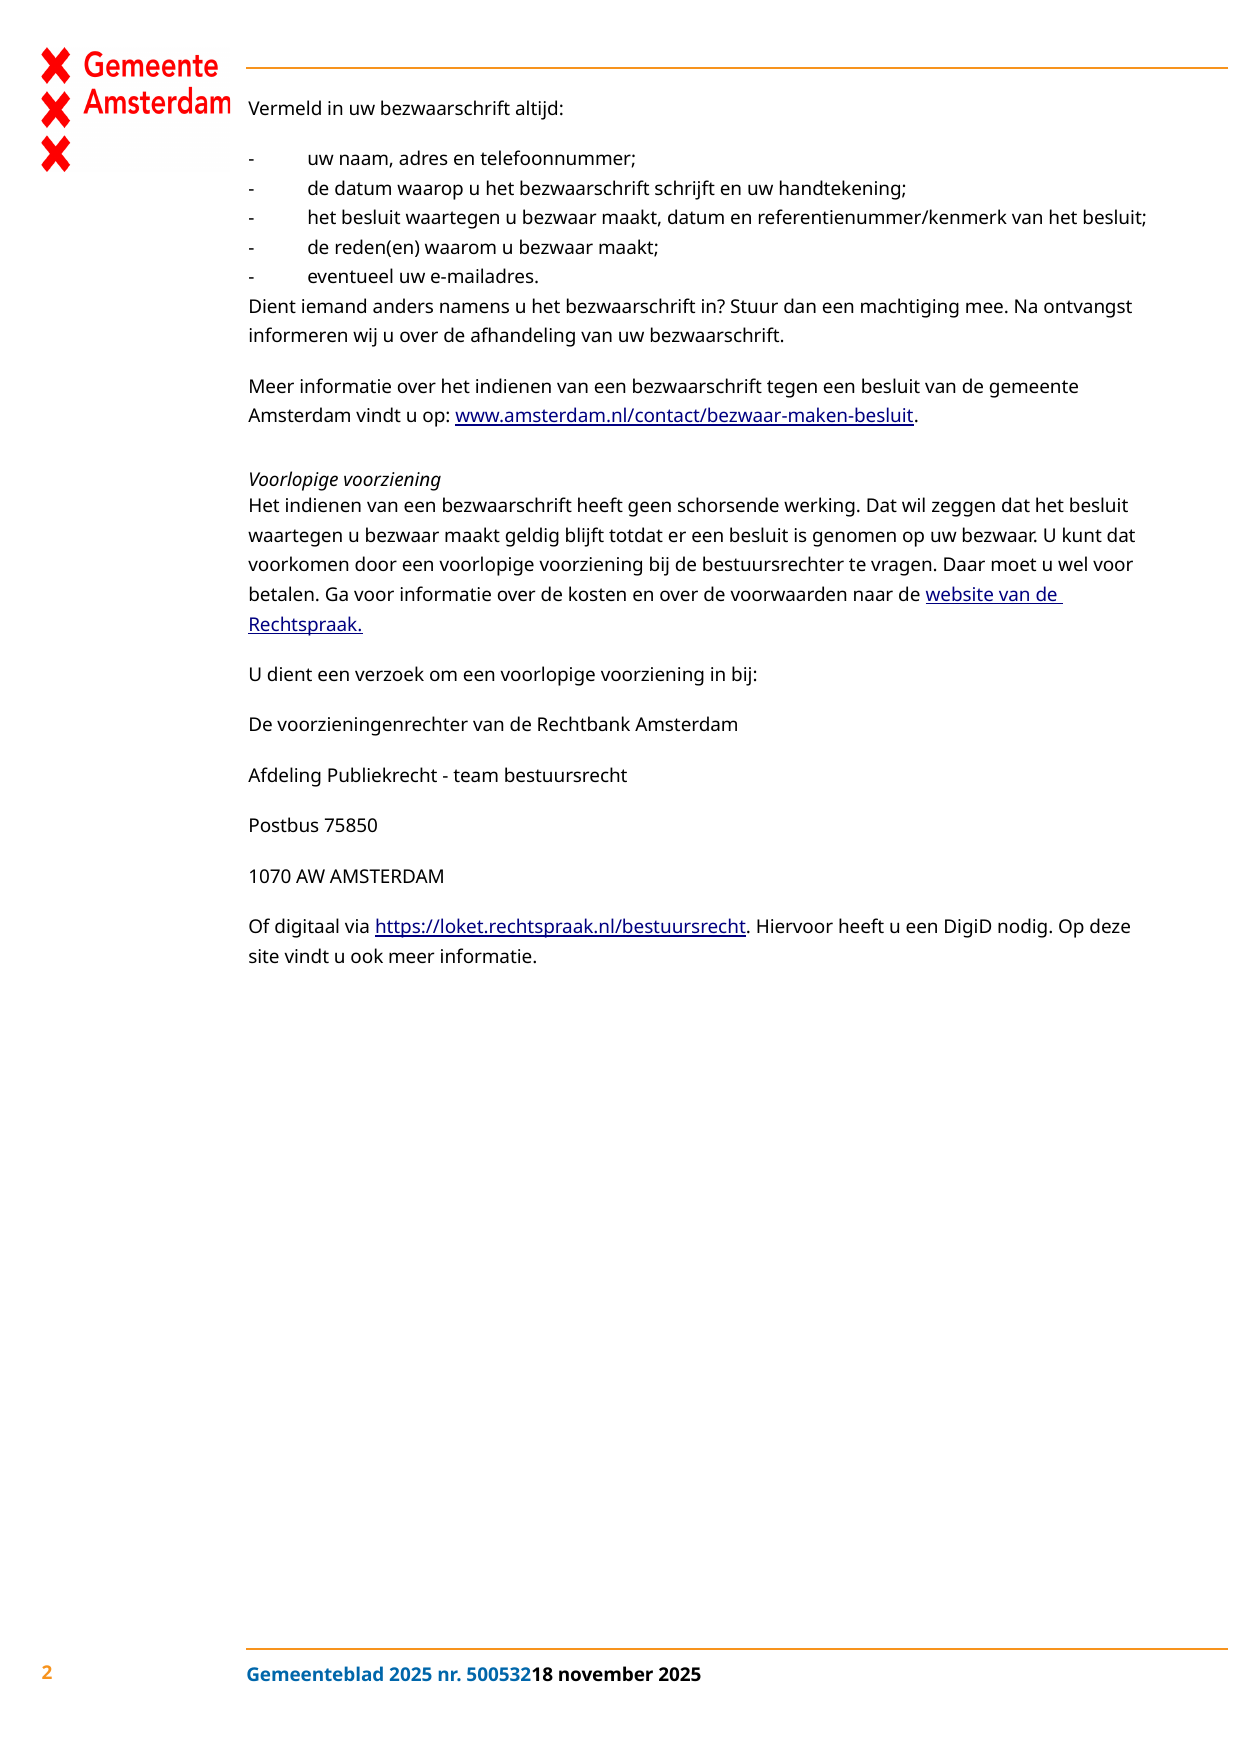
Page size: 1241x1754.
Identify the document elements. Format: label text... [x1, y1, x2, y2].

text Of digitaal via https://loket.rechtspraak.nl/bestuursrecht. Hiervoor heeft u een DigiD nodig. Op deze site vindt u ook meer informatie. [248, 913, 1152, 968]
text Afdeling Publiekrecht - team bestuursrecht [248, 762, 1152, 788]
list uw naam, adres en telefoonnummer; [248, 145, 1152, 171]
list de datum waarop u het bezwaarschrift schrijft en uw handtekening; [248, 175, 1152, 201]
text Postbus 75850 [248, 812, 1152, 838]
text De voorzieningenrechter van de Rechtbank Amsterdam [248, 712, 1152, 737]
list het besluit waartegen u bezwaar maakt, datum en referentienummer/kenmerk van het besluit; [248, 204, 1152, 230]
picture [41, 47, 231, 172]
text Dient iemand anders namens u het bezwaarschrift in? Stuur dan een machtiging mee. Na ontvangst informeren wij u over de afhandeling van uw bezwaarschrift. [248, 293, 1152, 348]
text 1070 AW AMSTERDAM [248, 863, 1152, 888]
text U dient een verzoek om een voorlopige voorziening in bij: [248, 661, 1152, 687]
text Het indienen van een bezwaarschrift heeft geen schorsende werking. Dat wil zeggen dat het besluit waartegen u bezwaar maakt geldig blijft totdat er een besluit is genomen op uw bezwaar. U kunt dat voorkomen door een voorlopige voorziening bij de bestuursrechter te vragen. Daar moet u wel voor betalen. Ga voor informatie over de kosten en over de voorwaarden naar de website van de Rechtspraak. [248, 492, 1152, 636]
text Meer informatie over het indienen van een bezwaarschrift tegen een besluit van de gemeente Amsterdam vindt u op: www.amsterdam.nl/contact/bezwaar-maken-besluit. [248, 373, 1152, 428]
list eventueel uw e-mailadres. [248, 263, 1152, 289]
list de reden(en) waarom u bezwaar maakt; [248, 234, 1152, 260]
text Voorlopige voorziening [248, 467, 1152, 492]
text Vermeld in uw bezwaarschrift altijd: [248, 95, 1152, 121]
